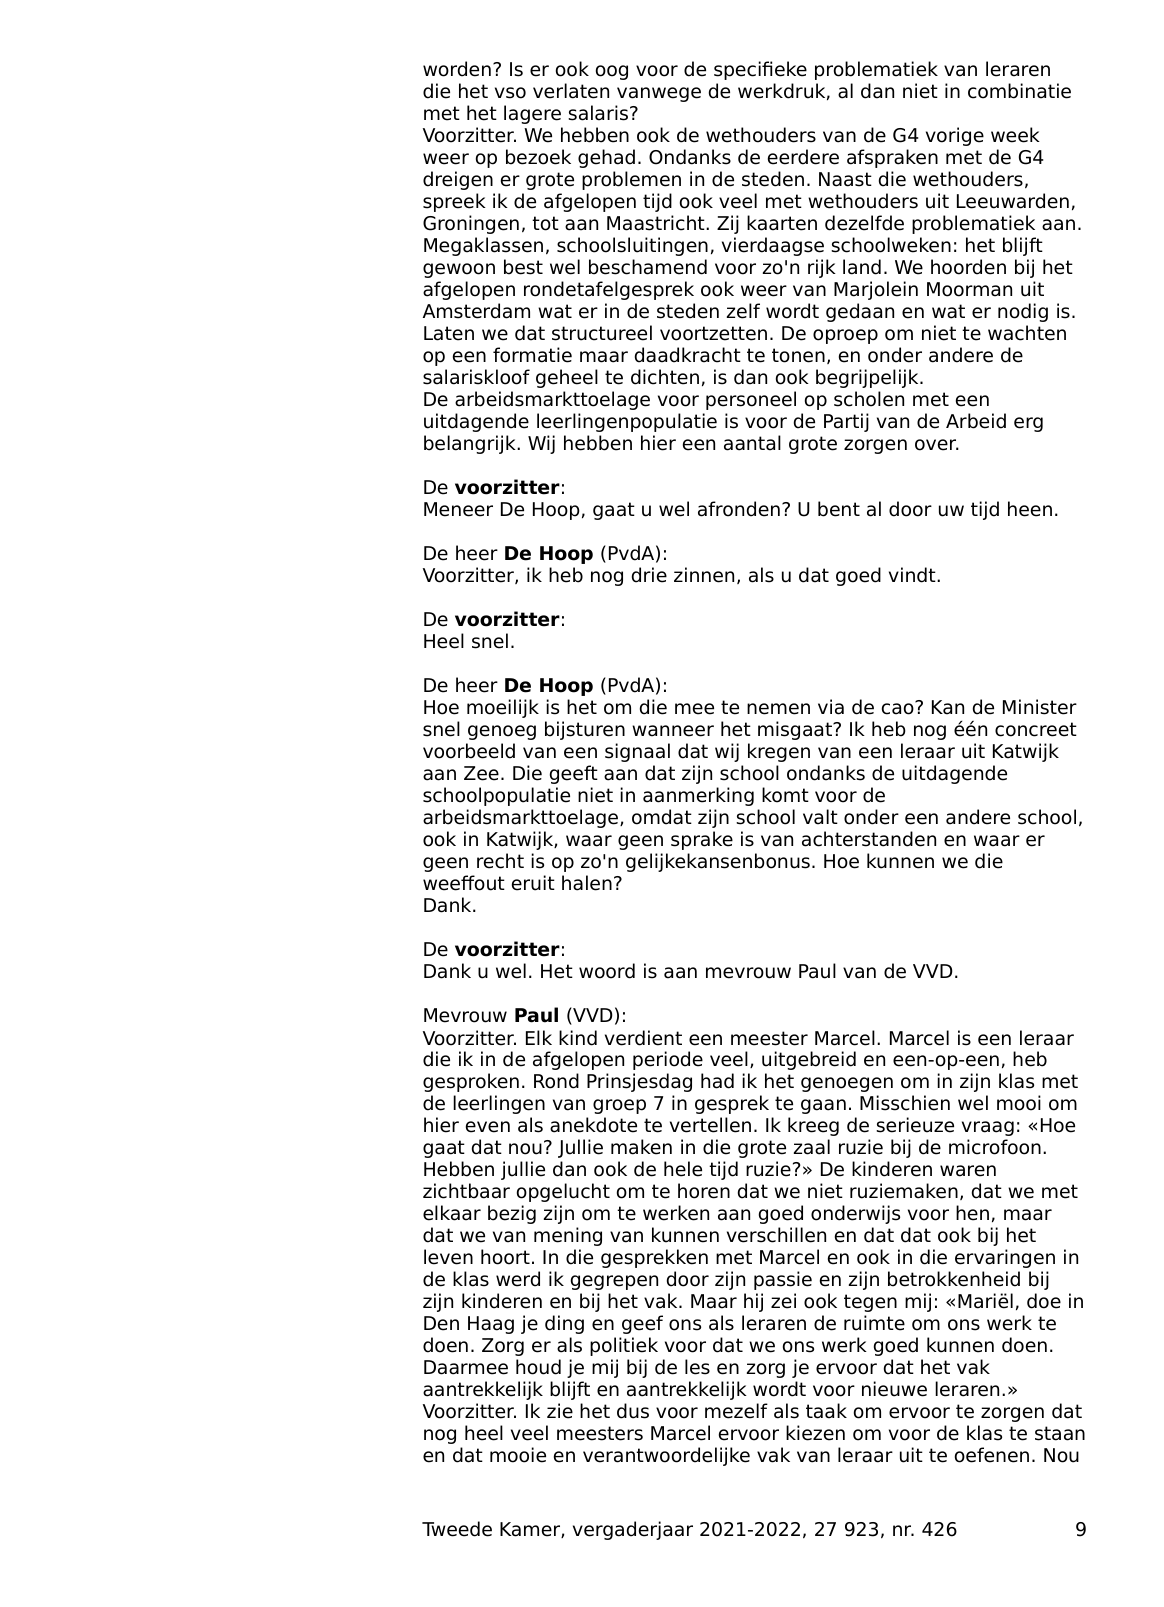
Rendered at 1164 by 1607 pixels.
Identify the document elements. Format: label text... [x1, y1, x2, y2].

text Hoe moeilijk is het om die mee te nemen via de cao? Kan de Minister snel genoeg bijsturen wanneer het misgaat? Ik heb nog één concreet voorbeeld van een signaal dat wij kregen van een leraar uit Katwijk aan Zee. Die geeft aan dat zijn school ondanks de uitdagende schoolpopulatie niet in aanmerking komt voor de arbeidsmarkttoelage, omdat zijn school valt onder een andere school, ook in Katwijk, waar geen sprake is van achterstanden en waar er geen recht is op zo'n gelijkekansenbonus. Hoe kunnen we die weeffout eruit halen? [422, 697, 1087, 895]
text De voorzitter: [422, 477, 1087, 499]
text De heer De Hoop (PvdA): [422, 675, 1087, 697]
text De heer De Hoop (PvdA): [422, 543, 1087, 565]
text Dank. [422, 895, 1087, 917]
text De arbeidsmarkttoelage voor personeel op scholen met een uitdagende leerlingenpopulatie is voor de Partij van de Arbeid erg belangrijk. Wij hebben hier een aantal grote zorgen over. [422, 389, 1087, 455]
text worden? Is er ook oog voor de specifieke problematiek van leraren die het vso verlaten vanwege de werkdruk, al dan niet in combinatie met het lagere salaris? [422, 59, 1087, 125]
text Voorzitter. Elk kind verdient een meester Marcel. Marcel is een leraar die ik in de afgelopen periode veel, uitgebreid en een-op-een, heb gesproken. Rond Prinsjesdag had ik het genoegen om in zijn klas met de leerlingen van groep 7 in gesprek te gaan. Misschien wel mooi om hier even als anekdote te vertellen. Ik kreeg de serieuze vraag: «Hoe gaat dat nou? Jullie maken in die grote zaal ruzie bij de microfoon. Hebben jullie dan ook de hele tijd ruzie?» De kinderen waren zichtbaar opgelucht om te horen dat we niet ruziemaken, dat we met elkaar bezig zijn om te werken aan goed onderwijs voor hen, maar dat we van mening van kunnen verschillen en dat dat ook bij het leven hoort. In die gesprekken met Marcel en ook in die ervaringen in de klas werd ik gegrepen door zijn passie en zijn betrokkenheid bij zijn kinderen en bij het vak. Maar hij zei ook tegen mij: «Mariël, doe in Den Haag je ding en geef ons als leraren de ruimte om ons werk te doen. Zorg er als politiek voor dat we ons werk goed kunnen doen. Daarmee houd je mij bij de les en zorg je ervoor dat het vak aantrekkelijk blijft en aantrekkelijk wordt voor nieuwe leraren.» [422, 1027, 1087, 1401]
text Dank u wel. Het woord is aan mevrouw Paul van de VVD. [422, 961, 1087, 983]
text Meneer De Hoop, gaat u wel afronden? U bent al door uw tijd heen. [422, 499, 1087, 521]
text De voorzitter: [422, 609, 1087, 631]
text Voorzitter. Ik zie het dus voor mezelf als taak om ervoor te zorgen dat nog heel veel meesters Marcel ervoor kiezen om voor de klas te staan en dat mooie en verantwoordelijke vak van leraar uit te oefenen. Nou [422, 1401, 1087, 1467]
text De voorzitter: [422, 939, 1087, 961]
text Heel snel. [422, 631, 1087, 653]
text Voorzitter. We hebben ook de wethouders van de G4 vorige week weer op bezoek gehad. Ondanks de eerdere afspraken met de G4 dreigen er grote problemen in de steden. Naast die wethouders, spreek ik de afgelopen tijd ook veel met wethouders uit Leeuwarden, Groningen, tot aan Maastricht. Zij kaarten dezelfde problematiek aan. Megaklassen, schoolsluitingen, vierdaagse schoolweken: het blijft gewoon best wel beschamend voor zo'n rijk land. We hoorden bij het afgelopen rondetafelgesprek ook weer van Marjolein Moorman uit Amsterdam wat er in de steden zelf wordt gedaan en wat er nodig is. Laten we dat structureel voortzetten. De oproep om niet te wachten op een formatie maar daadkracht te tonen, en onder andere de salariskloof geheel te dichten, is dan ook begrijpelijk. [422, 125, 1087, 389]
text Mevrouw Paul (VVD): [422, 1005, 1087, 1027]
text Voorzitter, ik heb nog drie zinnen, als u dat goed vindt. [422, 565, 1087, 587]
